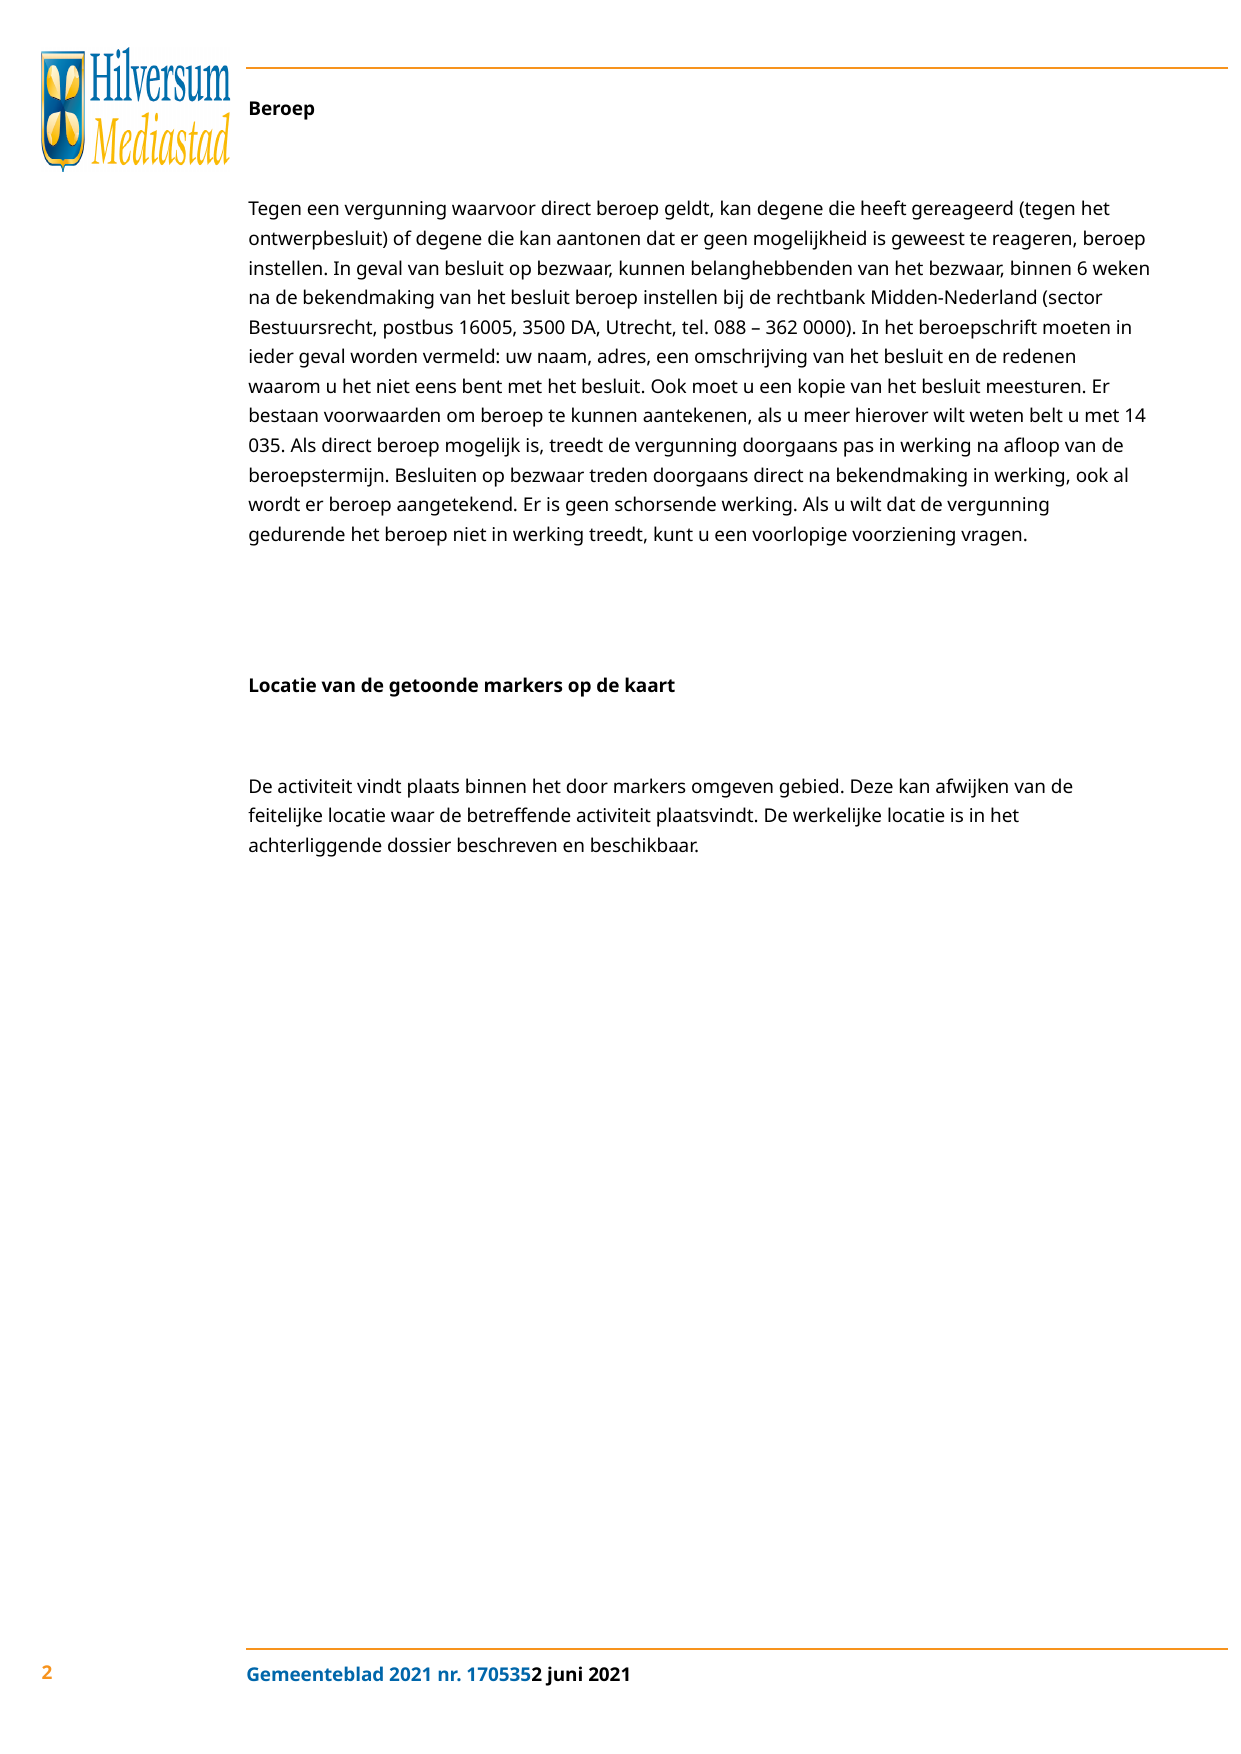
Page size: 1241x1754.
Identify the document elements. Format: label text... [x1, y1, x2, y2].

text Locatie van de getoonde markers op de kaart [248, 672, 1152, 698]
text Tegen een vergunning waarvoor direct beroep geldt, kan degene die heeft gereageerd (tegen het ontwerpbesluit) of degene die kan aantonen dat er geen mogelijkheid is geweest te reageren, beroep instellen. In geval van besluit op bezwaar, kunnen belanghebbenden van het bezwaar, binnen 6 weken na de bekendmaking van het besluit beroep instellen bij de rechtbank Midden-Nederland (sector Bestuursrecht, postbus 16005, 3500 DA, Utrecht, tel. 088 – 362 0000). In het beroepschrift moeten in ieder geval worden vermeld: uw naam, adres, een omschrijving van het besluit en de redenen waarom u het niet eens bent met het besluit. Ook moet u een kopie van het besluit meesturen. Er bestaan voorwaarden om beroep te kunnen aantekenen, als u meer hierover wilt weten belt u met 14 035. Als direct beroep mogelijk is, treedt de vergunning doorgaans pas in werking na afloop van de beroepstermijn. Besluiten op bezwaar treden doorgaans direct na bekendmaking in werking, ook al wordt er beroep aangetekend. Er is geen schorsende werking. Als u wilt dat de vergunning gedurende het beroep niet in werking treedt, kunt u een voorlopige voorziening vragen. [248, 196, 1152, 547]
text Beroep [248, 95, 1152, 121]
text De activiteit vindt plaats binnen het door markers omgeven gebied. Deze kan afwijken van de feitelijke locatie waar de betreffende activiteit plaatsvindt. De werkelijke locatie is in het achterliggende dossier beschreven en beschikbaar. [248, 773, 1152, 858]
picture [41, 47, 231, 172]
